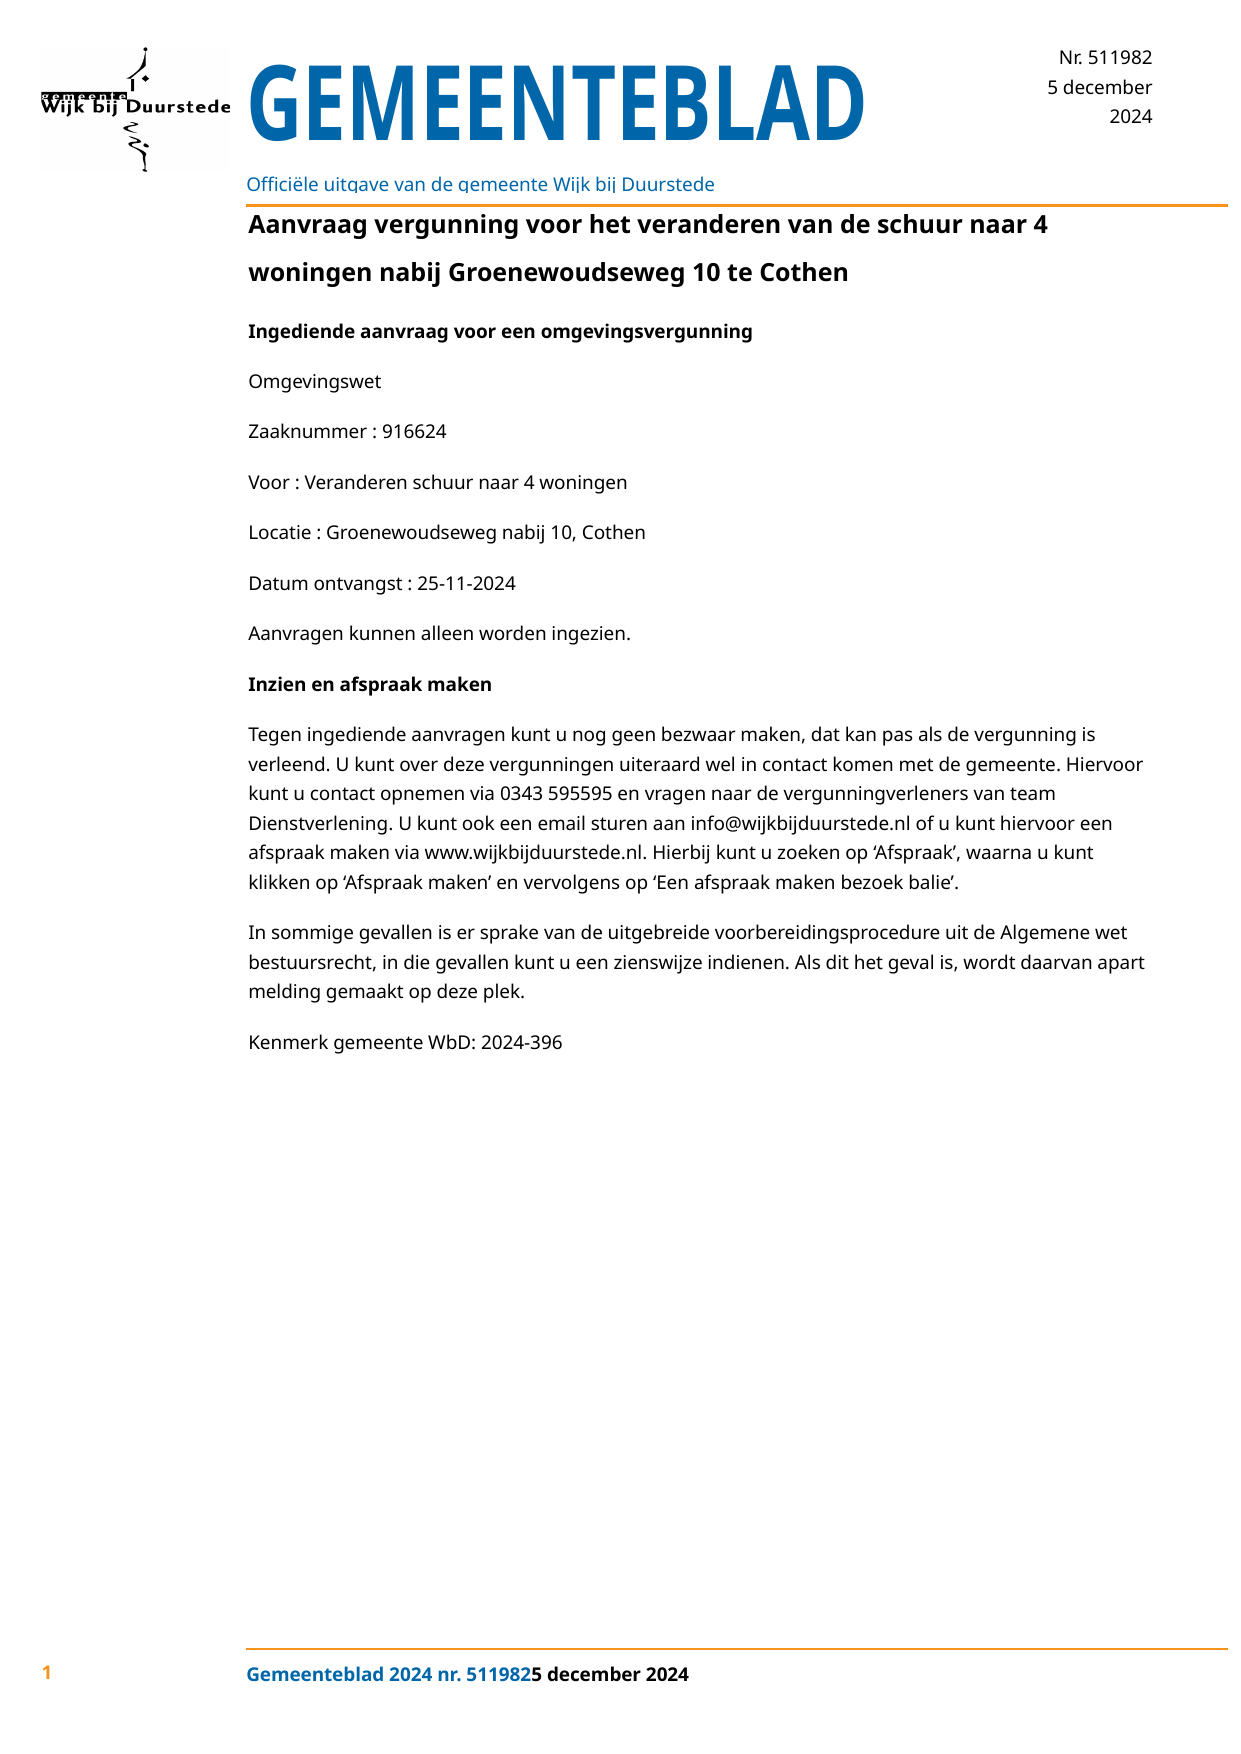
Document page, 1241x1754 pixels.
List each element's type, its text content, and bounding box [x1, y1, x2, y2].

text Kenmerk gemeente WbD: 2024-396 [248, 1029, 1152, 1055]
text Locatie : Groenewoudseweg nabij 10, Cothen [248, 519, 1152, 545]
text Zaaknummer : 916624 [248, 419, 1152, 444]
text Ingediende aanvraag voor een omgevingsvergunning [248, 318, 1152, 344]
text Aanvraag vergunning voor het veranderen van de schuur naar 4 woningen nabij Groenewoudseweg 10 te Cothen [248, 207, 1152, 288]
text Tegen ingediende aanvragen kunt u nog geen bezwaar maken, dat kan pas als de vergunning is verleend. U kunt over deze vergunningen uiteraard wel in contact komen met de gemeente. Hiervoor kunt u contact opnemen via 0343 595595 en vragen naar de vergunningverleners van team Dienstverlening. U kunt ook een email sturen aan info@wijkbijduurstede.nl of u kunt hiervoor een afspraak maken via www.wijkbijduurstede.nl. Hierbij kunt u zoeken op ‘Afspraak’, waarna u kunt klikken op ‘Afspraak maken’ en vervolgens op ‘Een afspraak maken bezoek balie’. [248, 721, 1152, 895]
text In sommige gevallen is er sprake van de uitgebreide voorbereidingsprocedure uit de Algemene wet bestuursrecht, in die gevallen kunt u een zienswijze indienen. Als dit het geval is, wordt daarvan apart melding gemaakt op deze plek. [248, 919, 1152, 1004]
picture [41, 47, 231, 172]
text Aanvragen kunnen alleen worden ingezien. [248, 620, 1152, 646]
text Inzien en afspraak maken [248, 671, 1152, 697]
text Voor : Veranderen schuur naar 4 woningen [248, 469, 1152, 495]
text Omgevingswet [248, 368, 1152, 394]
text Datum ontvangst : 25-11-2024 [248, 570, 1152, 596]
